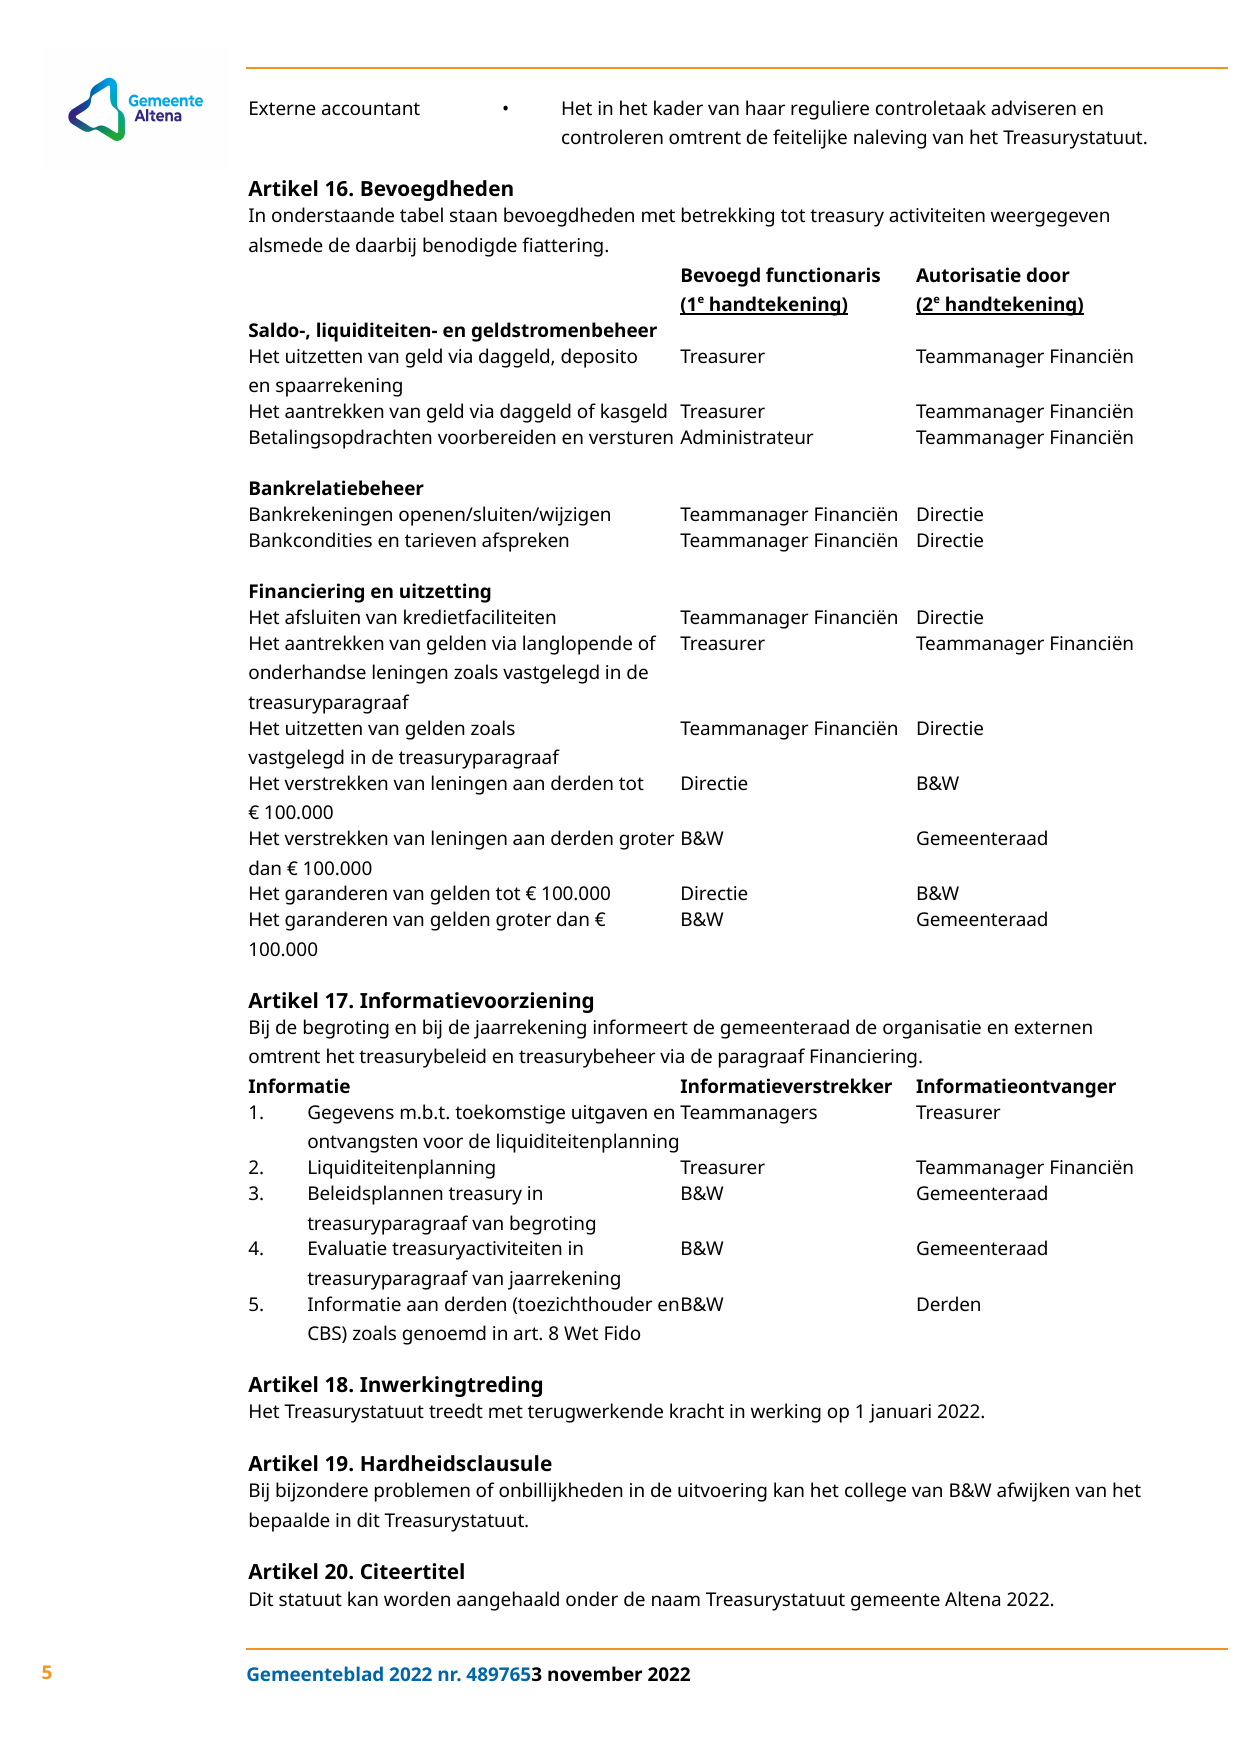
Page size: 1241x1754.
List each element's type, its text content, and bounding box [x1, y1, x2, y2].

table_cell Directie [680, 770, 916, 825]
table_cell Betalingsopdrachten voorbereiden en versturen [248, 424, 680, 450]
table_cell Informatie aan derden (toezichthouder en CBS) zoals genoemd in art. 8 Wet Fido [248, 1291, 680, 1346]
table_cell Derden [916, 1291, 1152, 1346]
table_cell [248, 450, 680, 475]
table_cell Het aantrekken van gelden via langlopende of onderhandse leningen zoals vastgelegd in de treasuryparagraaf [248, 630, 680, 715]
table_cell Treasurer [680, 343, 916, 398]
table_cell Directie [916, 715, 1152, 770]
table_cell B&W [680, 1236, 916, 1291]
table_header Informatie [248, 1074, 680, 1099]
table_header Autorisatie door (2e handtekening) [916, 262, 1152, 317]
picture [41, 47, 231, 172]
table_header Informatieontvanger [916, 1074, 1152, 1099]
table_cell B&W [916, 881, 1152, 906]
table_cell Het verstrekken van leningen aan derden tot € 100.000 [248, 770, 680, 825]
table_cell Het verstrekken van leningen aan derden groter dan € 100.000 [248, 825, 680, 881]
text Bij bijzondere problemen of onbillijkheden in de uitvoering kan het college van B&W afwijken van het bepaalde in dit Treasurystatuut. [248, 1477, 1152, 1533]
table_cell Treasurer [680, 398, 916, 424]
table_cell Gemeenteraad [916, 1180, 1152, 1236]
table_cell Teammanagers [680, 1099, 916, 1154]
table_cell Bankrelatiebeheer [248, 475, 680, 501]
table_cell Gemeenteraad [916, 906, 1152, 962]
table_cell [680, 475, 916, 501]
table_cell B&W [680, 1291, 916, 1346]
table_cell Teammanager Financiën [680, 527, 916, 553]
table_cell [916, 317, 1152, 343]
table_cell Gemeenteraad [916, 825, 1152, 881]
text In onderstaande tabel staan bevoegdheden met betrekking tot treasury activiteiten weergegeven alsmede de daarbij benodigde fiattering. [248, 203, 1152, 258]
table_cell Treasurer [680, 630, 916, 715]
table_cell B&W [916, 770, 1152, 825]
table_cell Treasurer [680, 1155, 916, 1180]
table_cell Bankrekeningen openen/sluiten/wijzigen [248, 501, 680, 527]
table_cell [916, 578, 1152, 604]
table_cell Administrateur [680, 424, 916, 450]
table_cell Teammanager Financiën [680, 715, 916, 770]
table_cell Directie [680, 881, 916, 906]
table_cell [680, 317, 916, 343]
table_cell Teammanager Financiën [680, 604, 916, 630]
table_cell Bankcondities en tarieven afspreken [248, 527, 680, 553]
table_cell Financiering en uitzetting [248, 578, 680, 604]
text Dit statuut kan worden aangehaald onder de naam Treasurystatuut gemeente Altena 2022. [248, 1586, 1152, 1612]
table_header [248, 262, 680, 317]
table_cell [680, 553, 916, 578]
table_cell [680, 450, 916, 475]
table_cell [916, 475, 1152, 501]
table_cell Het aantrekken van geld via daggeld of kasgeld [248, 398, 680, 424]
text Artikel 20. Citeertitel [248, 1557, 1152, 1586]
table_header Bevoegd functionaris (1e handtekening) [680, 262, 916, 317]
table_cell Externe accountant [248, 95, 502, 150]
table_cell Het afsluiten van kredietfaciliteiten [248, 604, 680, 630]
table_cell Teammanager Financiën [680, 501, 916, 527]
table_cell B&W [680, 906, 916, 962]
table_cell [916, 553, 1152, 578]
table_cell B&W [680, 1180, 916, 1236]
table_cell Teammanager Financiën [916, 630, 1152, 715]
table_cell Teammanager Financiën [916, 398, 1152, 424]
table_cell [680, 578, 916, 604]
text Artikel 19. Hardheidsclausule [248, 1449, 1152, 1477]
table_cell Liquiditeitenplanning [248, 1155, 680, 1180]
table_cell Treasurer [916, 1099, 1152, 1154]
table_cell Het in het kader van haar reguliere controletaak adviseren en controleren omtrent de feitelijke naleving van het Treasurystatuut. [502, 95, 1152, 150]
table_cell Saldo-, liquiditeiten- en geldstromenbeheer [248, 317, 680, 343]
table_cell Teammanager Financiën [916, 343, 1152, 398]
table_cell [248, 553, 680, 578]
table_cell Evaluatie treasuryactiviteiten in treasuryparagraaf van jaarrekening [248, 1236, 680, 1291]
table_cell [916, 450, 1152, 475]
text Het Treasurystatuut treedt met terugwerkende kracht in werking op 1 januari 2022. [248, 1399, 1152, 1424]
text Artikel 16. Bevoegdheden [248, 174, 1152, 203]
text Bij de begroting en bij de jaarrekening informeert de gemeenteraad de organisatie en externen omtrent het treasurybeleid en treasurybeheer via de paragraaf Financiering. [248, 1014, 1152, 1069]
table_cell Directie [916, 501, 1152, 527]
table_cell Beleidsplannen treasury in treasuryparagraaf van begroting [248, 1180, 680, 1236]
table_cell Directie [916, 527, 1152, 553]
table_cell Het garanderen van gelden groter dan € 100.000 [248, 906, 680, 962]
table_cell Gegevens m.b.t. toekomstige uitgaven en ontvangsten voor de liquiditeitenplanning [248, 1099, 680, 1154]
table_cell Het uitzetten van geld via daggeld, deposito en spaarrekening [248, 343, 680, 398]
text Artikel 17. Informatievoorziening [248, 986, 1152, 1014]
table_header Informatieverstrekker [680, 1074, 916, 1099]
table_cell Gemeenteraad [916, 1236, 1152, 1291]
text Artikel 18. Inwerkingtreding [248, 1370, 1152, 1399]
table_cell Het uitzetten van gelden zoals vastgelegd in de treasuryparagraaf [248, 715, 680, 770]
table_cell Het garanderen van gelden tot € 100.000 [248, 881, 680, 906]
table_cell B&W [680, 825, 916, 881]
table_cell Teammanager Financiën [916, 1155, 1152, 1180]
table_cell Teammanager Financiën [916, 424, 1152, 450]
table_cell Directie [916, 604, 1152, 630]
